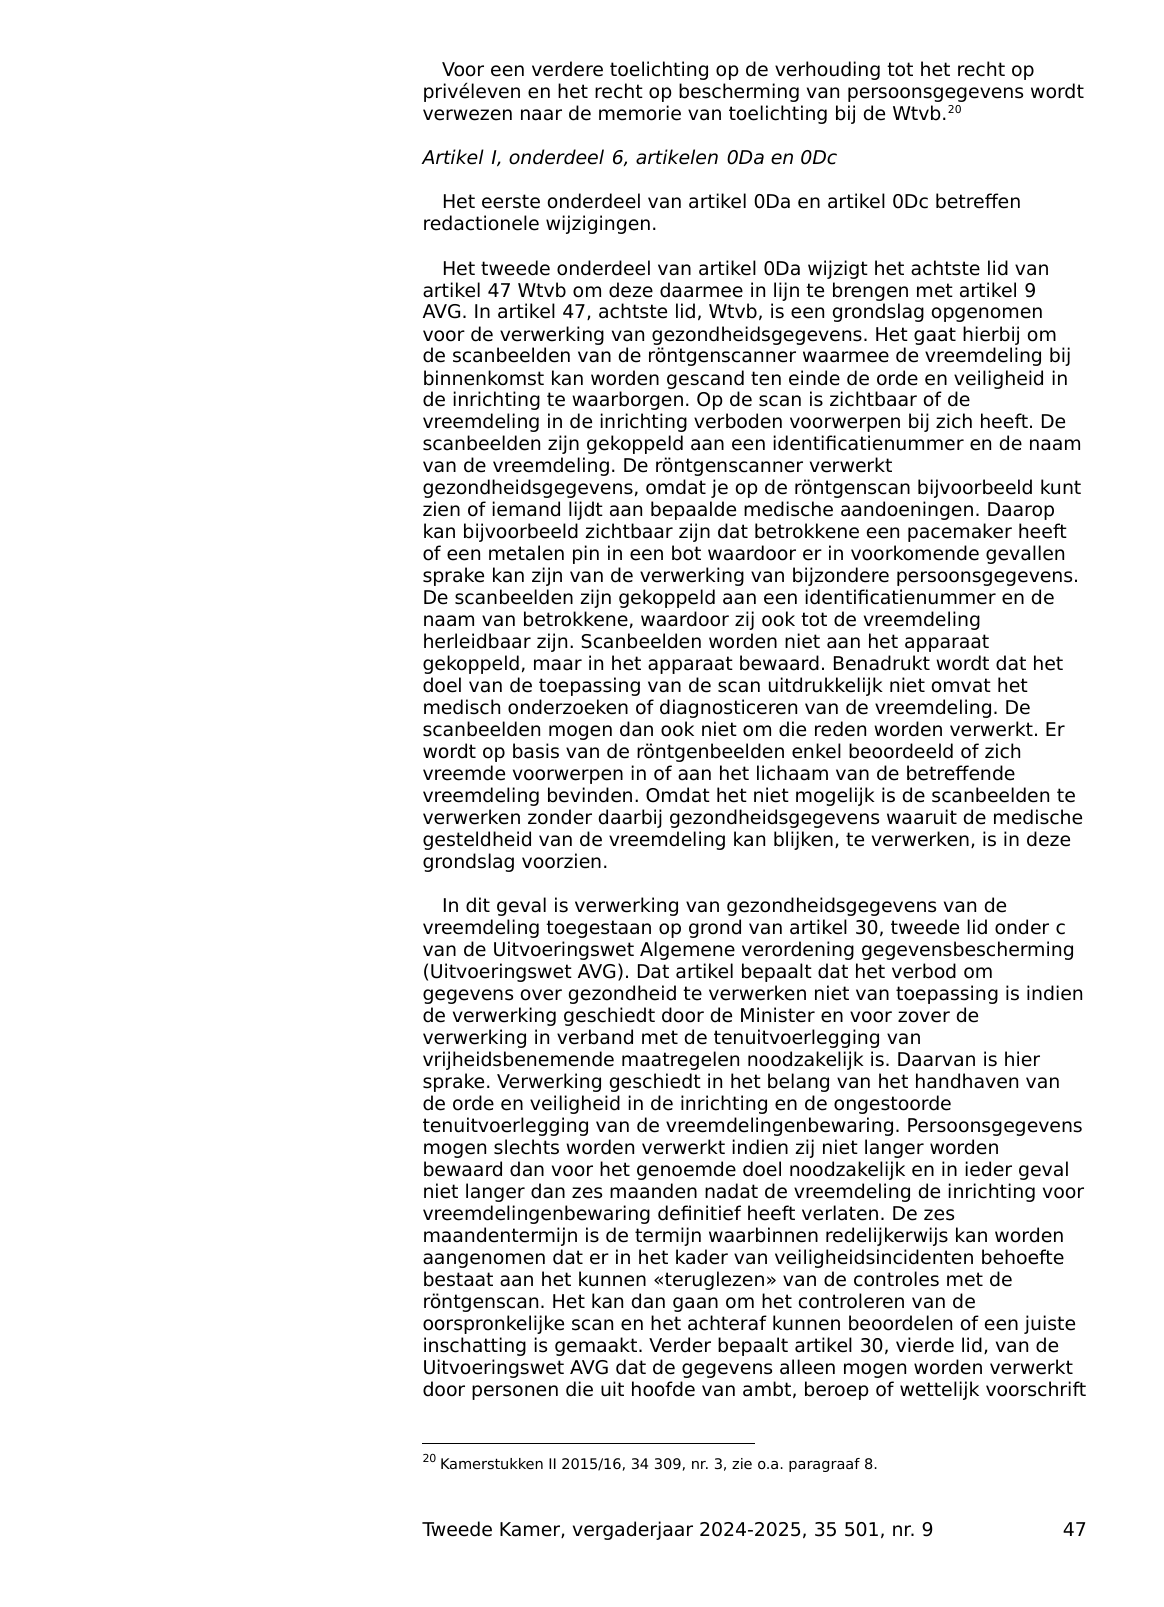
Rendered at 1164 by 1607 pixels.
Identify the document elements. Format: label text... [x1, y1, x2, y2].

text Het eerste onderdeel van artikel 0Da en artikel 0Dc betreffen redactionele wijzigingen. [422, 191, 1087, 235]
text Kamerstukken II 2015/16, 34 309, nr. 3, zie o.a. paragraaf 8. [422, 1452, 1087, 1474]
text In dit geval is verwerking van gezondheidsgegevens van de vreemdeling toegestaan op grond van artikel 30, tweede lid onder c van de Uitvoeringswet Algemene verordening gegevensbescherming (Uitvoeringswet AVG). Dat artikel bepaalt dat het verbod om gegevens over gezondheid te verwerken niet van toepassing is indien de verwerking geschiedt door de Minister en voor zover de verwerking in verband met de tenuitvoerlegging van vrijheidsbenemende maatregelen noodzakelijk is. Daarvan is hier sprake. Verwerking geschiedt in het belang van het handhaven van de orde en veiligheid in de inrichting en de ongestoorde tenuitvoerlegging van de vreemdelingenbewaring. Persoonsgegevens mogen slechts worden verwerkt indien zij niet langer worden bewaard dan voor het genoemde doel noodzakelijk en in ieder geval niet langer dan zes maanden nadat de vreemdeling de inrichting voor vreemdelingenbewaring definitief heeft verlaten. De zes maandentermijn is de termijn waarbinnen redelijkerwijs kan worden aangenomen dat er in het kader van veiligheidsincidenten behoefte bestaat aan het kunnen «teruglezen» van de controles met de röntgenscan. Het kan dan gaan om het controleren van de oorspronkelijke scan en het achteraf kunnen beoordelen of een juiste inschatting is gemaakt. Verder bepaalt artikel 30, vierde lid, van de Uitvoeringswet AVG dat de gegevens alleen mogen worden verwerkt door personen die uit hoofde van ambt, beroep of wettelijk voorschrift [422, 895, 1087, 1401]
text Voor een verdere toelichting op de verhouding tot het recht op privéleven en het recht op bescherming van persoonsgegevens wordt verwezen naar de memorie van toelichting bij de Wtvb. [422, 59, 1087, 125]
text Het tweede onderdeel van artikel 0Da wijzigt het achtste lid van artikel 47 Wtvb om deze daarmee in lijn te brengen met artikel 9 AVG. In artikel 47, achtste lid, Wtvb, is een grondslag opgenomen voor de verwerking van gezondheidsgegevens. Het gaat hierbij om de scanbeelden van de röntgenscanner waarmee de vreemdeling bij binnenkomst kan worden gescand ten einde de orde en veiligheid in de inrichting te waarborgen. Op de scan is zichtbaar of de vreemdeling in de inrichting verboden voorwerpen bij zich heeft. De scanbeelden zijn gekoppeld aan een identificatienummer en de naam van de vreemdeling. De röntgenscanner verwerkt gezondheidsgegevens, omdat je op de röntgenscan bijvoorbeeld kunt zien of iemand lijdt aan bepaalde medische aandoeningen. Daarop kan bijvoorbeeld zichtbaar zijn dat betrokkene een pacemaker heeft of een metalen pin in een bot waardoor er in voorkomende gevallen sprake kan zijn van de verwerking van bijzondere persoonsgegevens. De scanbeelden zijn gekoppeld aan een identificatienummer en de naam van betrokkene, waardoor zij ook tot de vreemdeling herleidbaar zijn. Scanbeelden worden niet aan het apparaat gekoppeld, maar in het apparaat bewaard. Benadrukt wordt dat het doel van de toepassing van de scan uitdrukkelijk niet omvat het medisch onderzoeken of diagnosticeren van de vreemdeling. De scanbeelden mogen dan ook niet om die reden worden verwerkt. Er wordt op basis van de röntgenbeelden enkel beoordeeld of zich vreemde voorwerpen in of aan het lichaam van de betreffende vreemdeling bevinden. Omdat het niet mogelijk is de scanbeelden te verwerken zonder daarbij gezondheidsgegevens waaruit de medische gesteldheid van de vreemdeling kan blijken, te verwerken, is in deze grondslag voorzien. [422, 257, 1087, 873]
subtitle Artikel I, onderdeel 6, artikelen 0Da en 0Dc [422, 147, 1087, 169]
